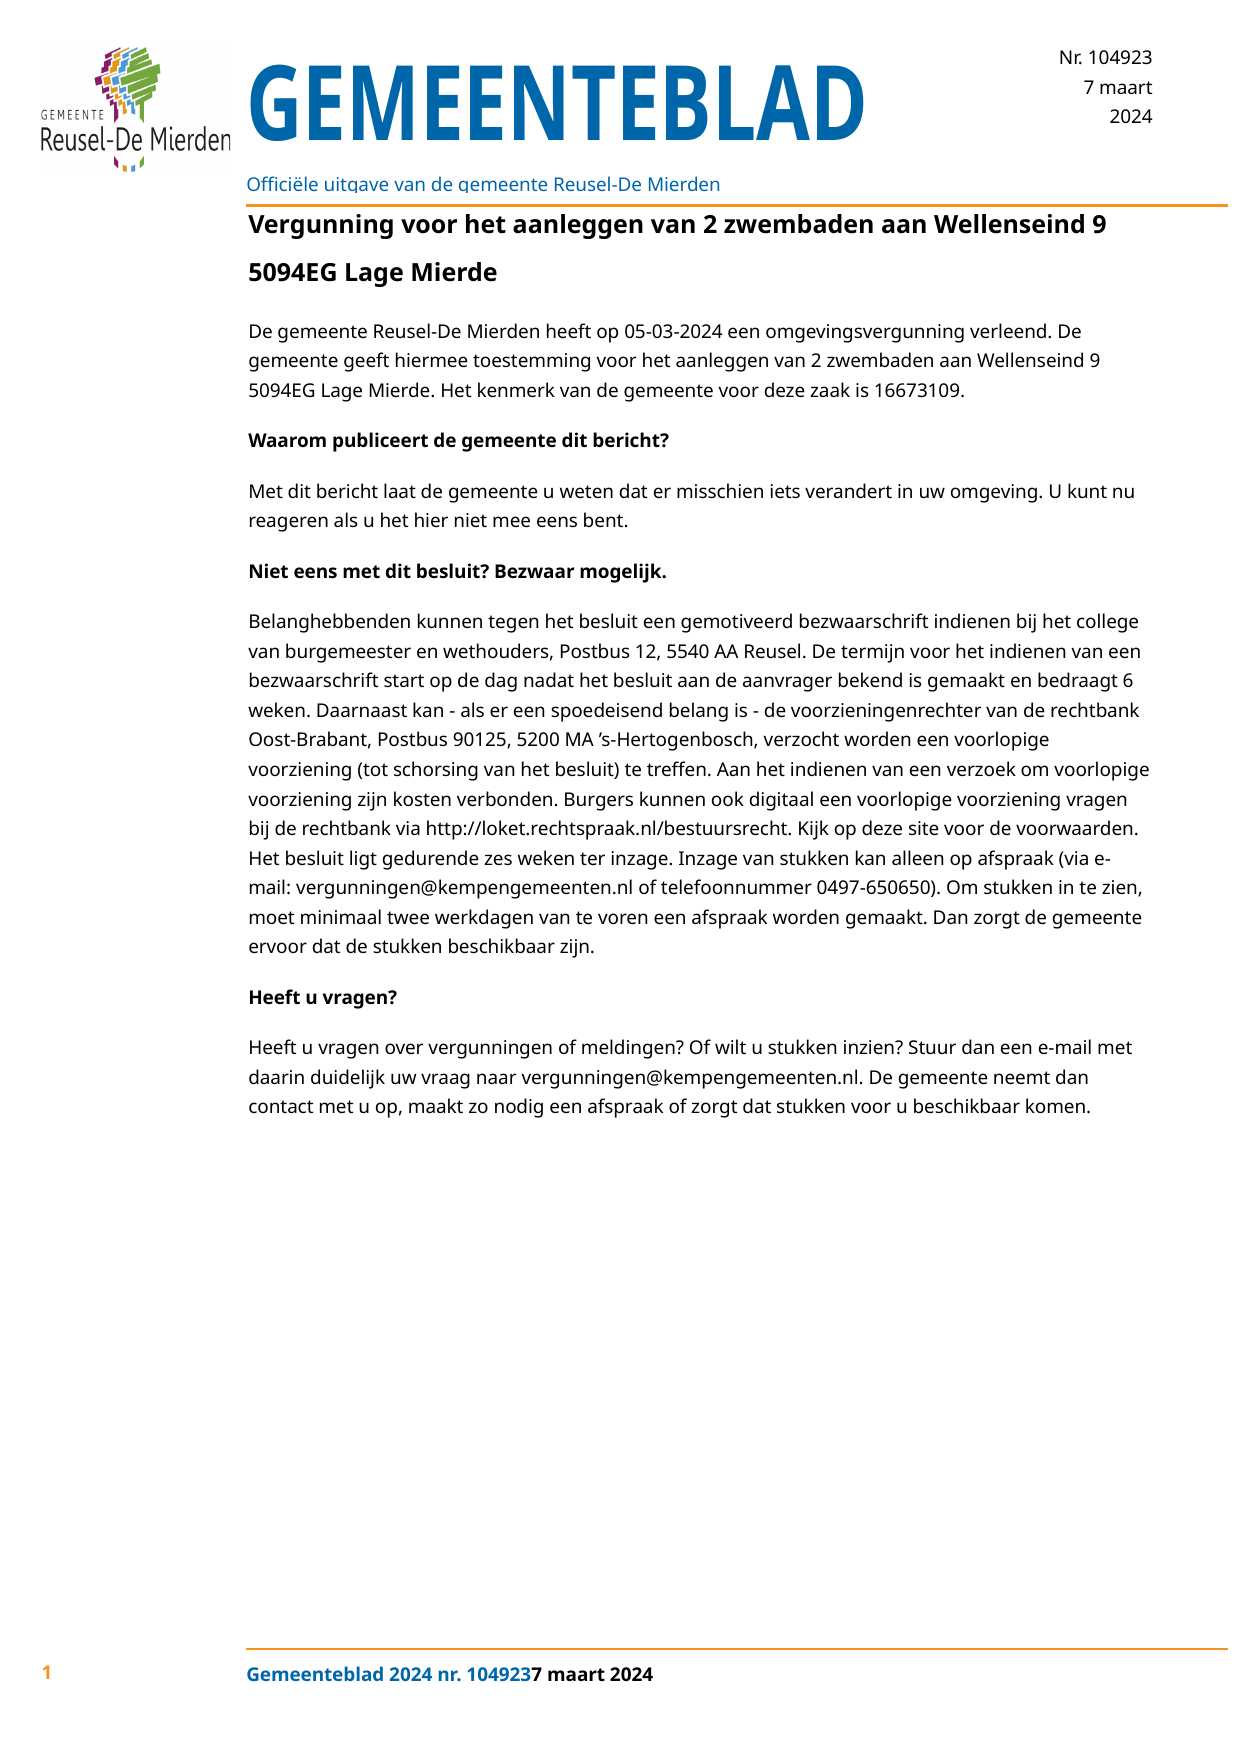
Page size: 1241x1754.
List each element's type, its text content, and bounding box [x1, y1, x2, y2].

text Waarom publiceert de gemeente dit bericht? [248, 427, 1152, 453]
text Heeft u vragen? [248, 984, 1152, 1010]
text Belanghebbenden kunnen tegen het besluit een gemotiveerd bezwaarschrift indienen bij het college van burgemeester en wethouders, Postbus 12, 5540 AA Reusel. De termijn voor het indienen van een bezwaarschrift start op de dag nadat het besluit aan de aanvrager bekend is gemaakt en bedraagt 6 weken. Daarnaast kan - als er een spoedeisend belang is - de voorzieningenrechter van de rechtbank Oost-Brabant, Postbus 90125, 5200 MA ’s-Hertogenbosch, verzocht worden een voorlopige voorziening (tot schorsing van het besluit) te treffen. Aan het indienen van een verzoek om voorlopige voorziening zijn kosten verbonden. Burgers kunnen ook digitaal een voorlopige voorziening vragen bij de rechtbank via http://loket.rechtspraak.nl/bestuursrecht. Kijk op deze site voor de voorwaarden. Het besluit ligt gedurende zes weken ter inzage. Inzage van stukken kan alleen op afspraak (via e-mail: vergunningen@kempengemeenten.nl of telefoonnummer 0497-650650). Om stukken in te zien, moet minimaal twee werkdagen van te voren een afspraak worden gemaakt. Dan zorgt de gemeente ervoor dat de stukken beschikbaar zijn. [248, 608, 1152, 959]
text Niet eens met dit besluit? Bezwaar mogelijk. [248, 558, 1152, 584]
picture [41, 47, 231, 172]
text De gemeente Reusel-De Mierden heeft op 05-03-2024 een omgevingsvergunning verleend. De gemeente geeft hiermee toestemming voor het aanleggen van 2 zwembaden aan Wellenseind 9 5094EG Lage Mierde. Het kenmerk van de gemeente voor deze zaak is 16673109. [248, 318, 1152, 403]
text Vergunning voor het aanleggen van 2 zwembaden aan Wellenseind 9 5094EG Lage Mierde [248, 207, 1152, 288]
text Met dit bericht laat de gemeente u weten dat er misschien iets verandert in uw omgeving. U kunt nu reageren als u het hier niet mee eens bent. [248, 478, 1152, 533]
text Heeft u vragen over vergunningen of meldingen? Of wilt u stukken inzien? Stuur dan een e-mail met daarin duidelijk uw vraag naar vergunningen@kempengemeenten.nl. De gemeente neemt dan contact met u op, maakt zo nodig een afspraak of zorgt dat stukken voor u beschikbaar komen. [248, 1034, 1152, 1119]
